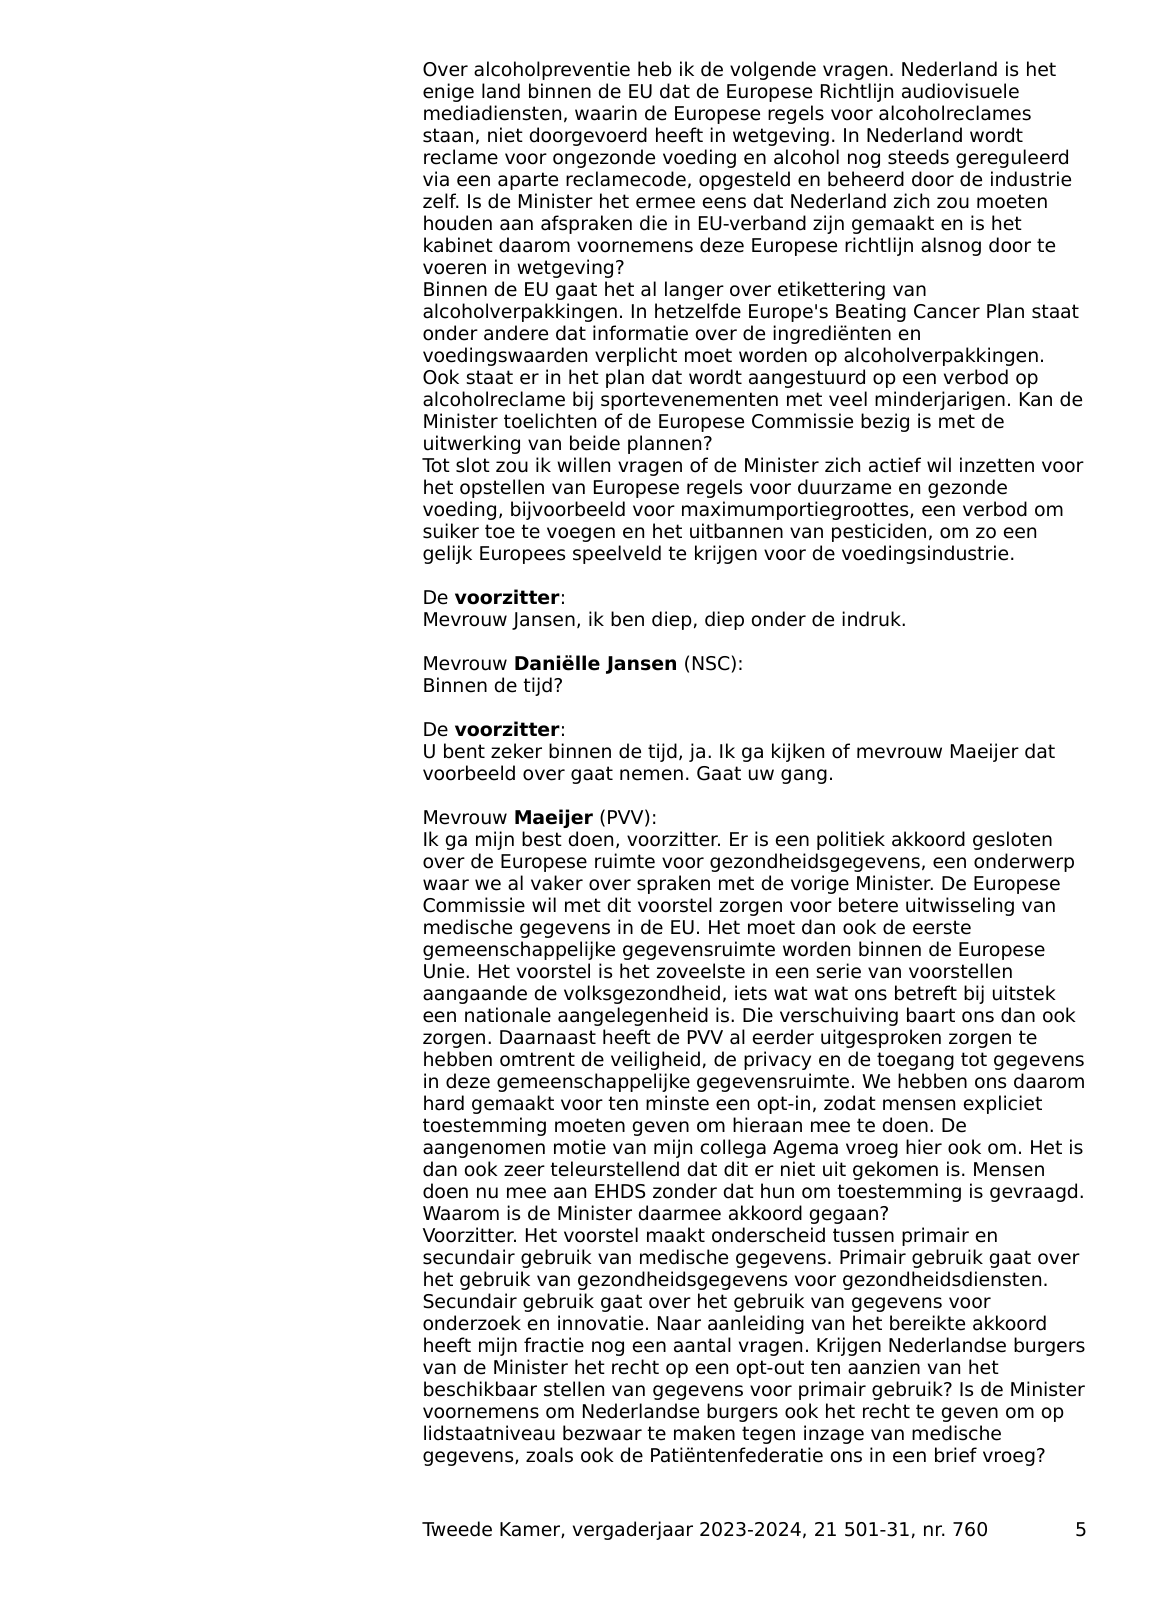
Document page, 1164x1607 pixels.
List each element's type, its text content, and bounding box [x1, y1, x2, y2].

text Tot slot zou ik willen vragen of de Minister zich actief wil inzetten voor het opstellen van Europese regels voor duurzame en gezonde voeding, bijvoorbeeld voor maximumportiegroottes, een verbod om suiker toe te voegen en het uitbannen van pesticiden, om zo een gelijk Europees speelveld te krijgen voor de voedingsindustrie. [422, 455, 1087, 564]
text Over alcoholpreventie heb ik de volgende vragen. Nederland is het enige land binnen de EU dat de Europese Richtlijn audiovisuele mediadiensten, waarin de Europese regels voor alcoholreclames staan, niet doorgevoerd heeft in wetgeving. In Nederland wordt reclame voor ongezonde voeding en alcohol nog steeds gereguleerd via een aparte reclamecode, opgesteld en beheerd door de industrie zelf. Is de Minister het ermee eens dat Nederland zich zou moeten houden aan afspraken die in EU-verband zijn gemaakt en is het kabinet daarom voornemens deze Europese richtlijn alsnog door te voeren in wetgeving? [422, 59, 1087, 279]
text U bent zeker binnen de tijd, ja. Ik ga kijken of mevrouw Maeijer dat voorbeeld over gaat nemen. Gaat uw gang. [422, 741, 1087, 785]
text Voorzitter. Het voorstel maakt onderscheid tussen primair en secundair gebruik van medische gegevens. Primair gebruik gaat over het gebruik van gezondheidsgegevens voor gezondheidsdiensten. Secundair gebruik gaat over het gebruik van gegevens voor onderzoek en innovatie. Naar aanleiding van het bereikte akkoord heeft mijn fractie nog een aantal vragen. Krijgen Nederlandse burgers van de Minister het recht op een opt-out ten aanzien van het beschikbaar stellen van gegevens voor primair gebruik? Is de Minister voornemens om Nederlandse burgers ook het recht te geven om op lidstaatniveau bezwaar te maken tegen inzage van medische gegevens, zoals ook de Patiëntenfederatie ons in een brief vroeg? [422, 1225, 1087, 1467]
text Binnen de EU gaat het al langer over etikettering van alcoholverpakkingen. In hetzelfde Europe's Beating Cancer Plan staat onder andere dat informatie over de ingrediënten en voedingswaarden verplicht moet worden op alcoholverpakkingen. Ook staat er in het plan dat wordt aangestuurd op een verbod op alcoholreclame bij sportevenementen met veel minderjarigen. Kan de Minister toelichten of de Europese Commissie bezig is met de uitwerking van beide plannen? [422, 279, 1087, 455]
text De voorzitter: [422, 719, 1087, 741]
text Mevrouw Daniëlle Jansen (NSC): [422, 653, 1087, 675]
text Mevrouw Jansen, ik ben diep, diep onder de indruk. [422, 609, 1087, 631]
text Ik ga mijn best doen, voorzitter. Er is een politiek akkoord gesloten over de Europese ruimte voor gezondheidsgegevens, een onderwerp waar we al vaker over spraken met de vorige Minister. De Europese Commissie wil met dit voorstel zorgen voor betere uitwisseling van medische gegevens in de EU. Het moet dan ook de eerste gemeenschappelijke gegevensruimte worden binnen de Europese Unie. Het voorstel is het zoveelste in een serie van voorstellen aangaande de volksgezondheid, iets wat wat ons betreft bij uitstek een nationale aangelegenheid is. Die verschuiving baart ons dan ook zorgen. Daarnaast heeft de PVV al eerder uitgesproken zorgen te hebben omtrent de veiligheid, de privacy en de toegang tot gegevens in deze gemeenschappelijke gegevensruimte. We hebben ons daarom hard gemaakt voor ten minste een opt-in, zodat mensen expliciet toestemming moeten geven om hieraan mee te doen. De aangenomen motie van mijn collega Agema vroeg hier ook om. Het is dan ook zeer teleurstellend dat dit er niet uit gekomen is. Mensen doen nu mee aan EHDS zonder dat hun om toestemming is gevraagd. Waarom is de Minister daarmee akkoord gegaan? [422, 829, 1087, 1225]
text De voorzitter: [422, 587, 1087, 609]
text Binnen de tijd? [422, 675, 1087, 697]
text Mevrouw Maeijer (PVV): [422, 807, 1087, 829]
